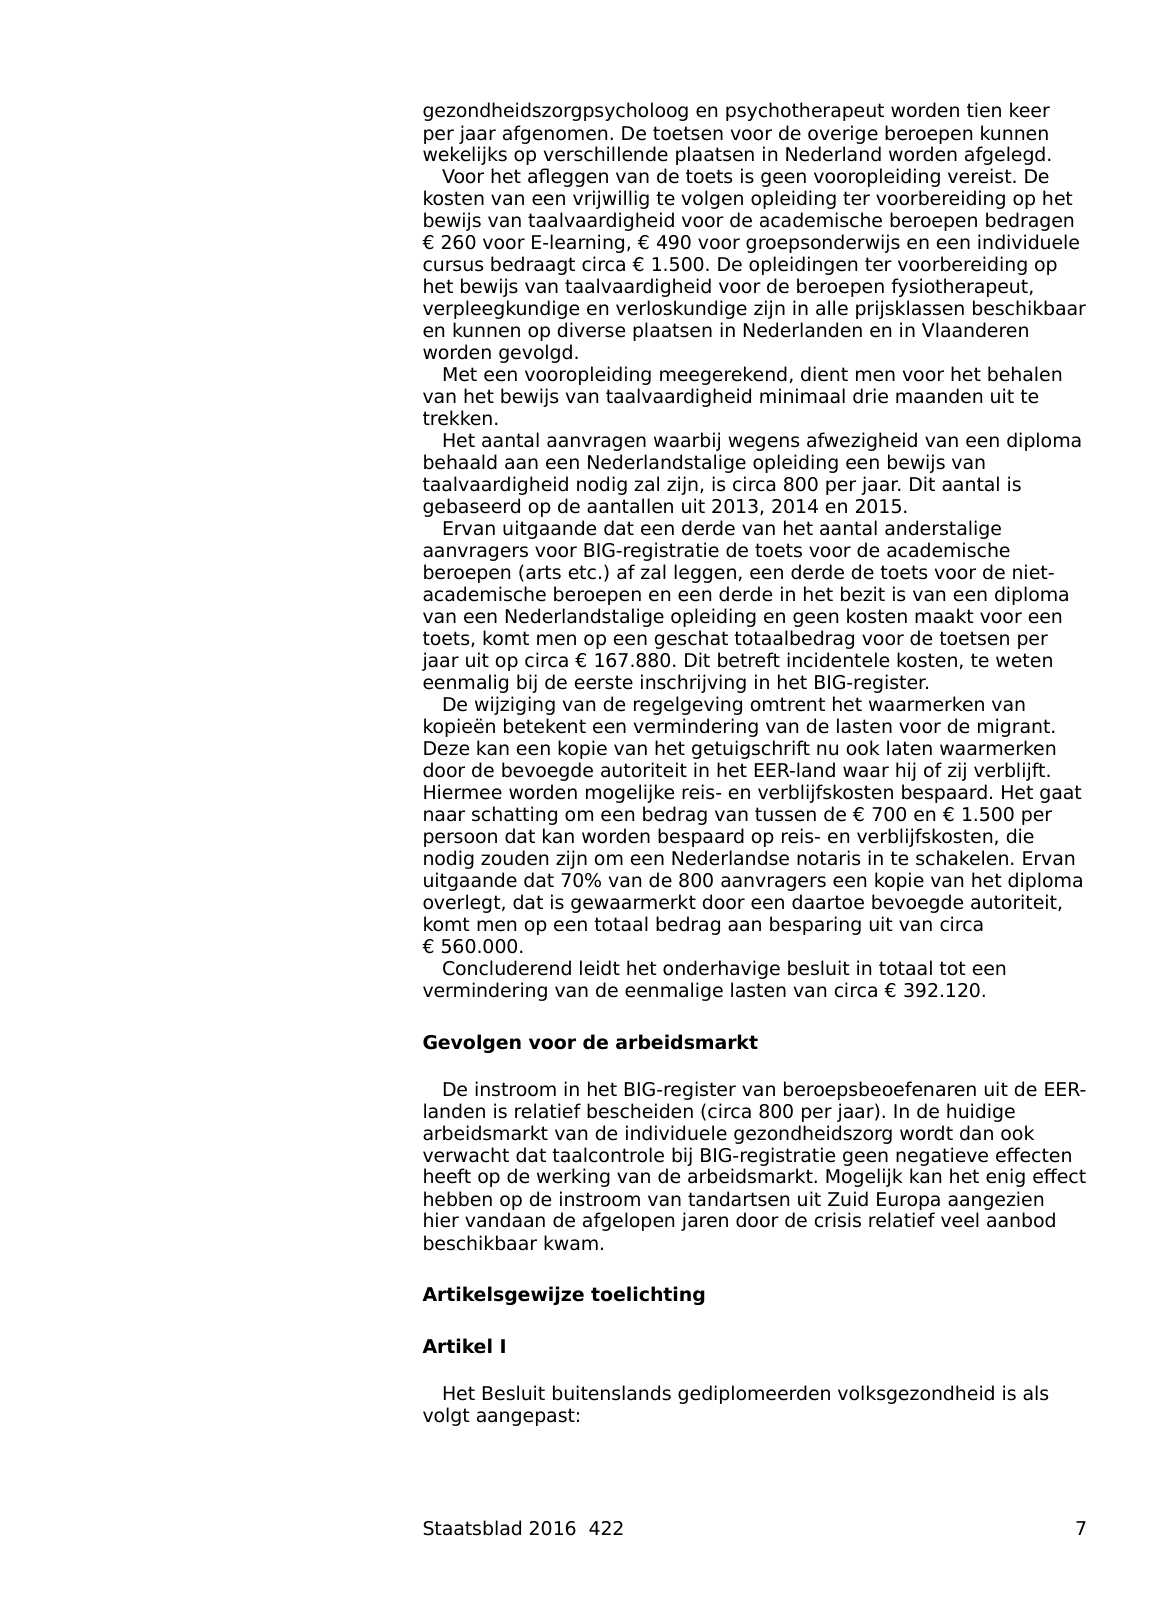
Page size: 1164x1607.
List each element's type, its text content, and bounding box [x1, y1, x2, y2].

subtitle Artikel I [422, 1336, 1087, 1358]
text Concluderend leidt het onderhavige besluit in totaal tot een vermindering van de eenmalige lasten van circa € 392.120. [422, 958, 1087, 1002]
text gezondheidszorgpsycholoog en psychotherapeut worden tien keer per jaar afgenomen. De toetsen voor de overige beroepen kunnen wekelijks op verschillende plaatsen in Nederland worden afgelegd. [422, 100, 1087, 166]
text De wijziging van de regelgeving omtrent het waarmerken van kopieën betekent een vermindering van de lasten voor de migrant. Deze kan een kopie van het getuigschrift nu ook laten waarmerken door de bevoegde autoriteit in het EER-land waar hij of zij verblijft. Hiermee worden mogelijke reis- en verblijfskosten bespaard. Het gaat naar schatting om een bedrag van tussen de € 700 en € 1.500 per persoon dat kan worden bespaard op reis- en verblijfskosten, die nodig zouden zijn om een Nederlandse notaris in te schakelen. Ervan uitgaande dat 70% van de 800 aanvragers een kopie van het diploma overlegt, dat is gewaarmerkt door een daartoe bevoegde autoriteit, komt men op een totaal bedrag aan besparing uit van circa € 560.000. [422, 694, 1087, 958]
subtitle Artikelsgewijze toelichting [422, 1284, 1087, 1306]
text Ervan uitgaande dat een derde van het aantal anderstalige aanvragers voor BIG-registratie de toets voor de academische beroepen (arts etc.) af zal leggen, een derde de toets voor de niet-academische beroepen en een derde in het bezit is van een diploma van een Nederlandstalige opleiding en geen kosten maakt voor een toets, komt men op een geschat totaalbedrag voor de toetsen per jaar uit op circa € 167.880. Dit betreft incidentele kosten, te weten eenmalig bij de eerste inschrijving in het BIG-register. [422, 518, 1087, 694]
text Met een vooropleiding meegerekend, dient men voor het behalen van het bewijs van taalvaardigheid minimaal drie maanden uit te trekken. [422, 364, 1087, 430]
subtitle Gevolgen voor de arbeidsmarkt [422, 1032, 1087, 1053]
text Het Besluit buitenslands gediplomeerden volksgezondheid is als volgt aangepast: [422, 1383, 1087, 1427]
text Het aantal aanvragen waarbij wegens afwezigheid van een diploma behaald aan een Nederlandstalige opleiding een bewijs van taalvaardigheid nodig zal zijn, is circa 800 per jaar. Dit aantal is gebaseerd op de aantallen uit 2013, 2014 en 2015. [422, 430, 1087, 518]
text Voor het afleggen van de toets is geen vooropleiding vereist. De kosten van een vrijwillig te volgen opleiding ter voorbereiding op het bewijs van taalvaardigheid voor de academische beroepen bedragen € 260 voor E-learning, € 490 voor groepsonderwijs en een individuele cursus bedraagt circa € 1.500. De opleidingen ter voorbereiding op het bewijs van taalvaardigheid voor de beroepen fysiotherapeut, verpleegkundige en verloskundige zijn in alle prijsklassen beschikbaar en kunnen op diverse plaatsen in Nederlanden en in Vlaanderen worden gevolgd. [422, 166, 1087, 364]
text De instroom in het BIG-register van beroepsbeoefenaren uit de EER-landen is relatief bescheiden (circa 800 per jaar). In de huidige arbeidsmarkt van de individuele gezondheidszorg wordt dan ook verwacht dat taalcontrole bij BIG-registratie geen negatieve effecten heeft op de werking van de arbeidsmarkt. Mogelijk kan het enig effect hebben op de instroom van tandartsen uit Zuid Europa aangezien hier vandaan de afgelopen jaren door de crisis relatief veel aanbod beschikbaar kwam. [422, 1078, 1087, 1254]
